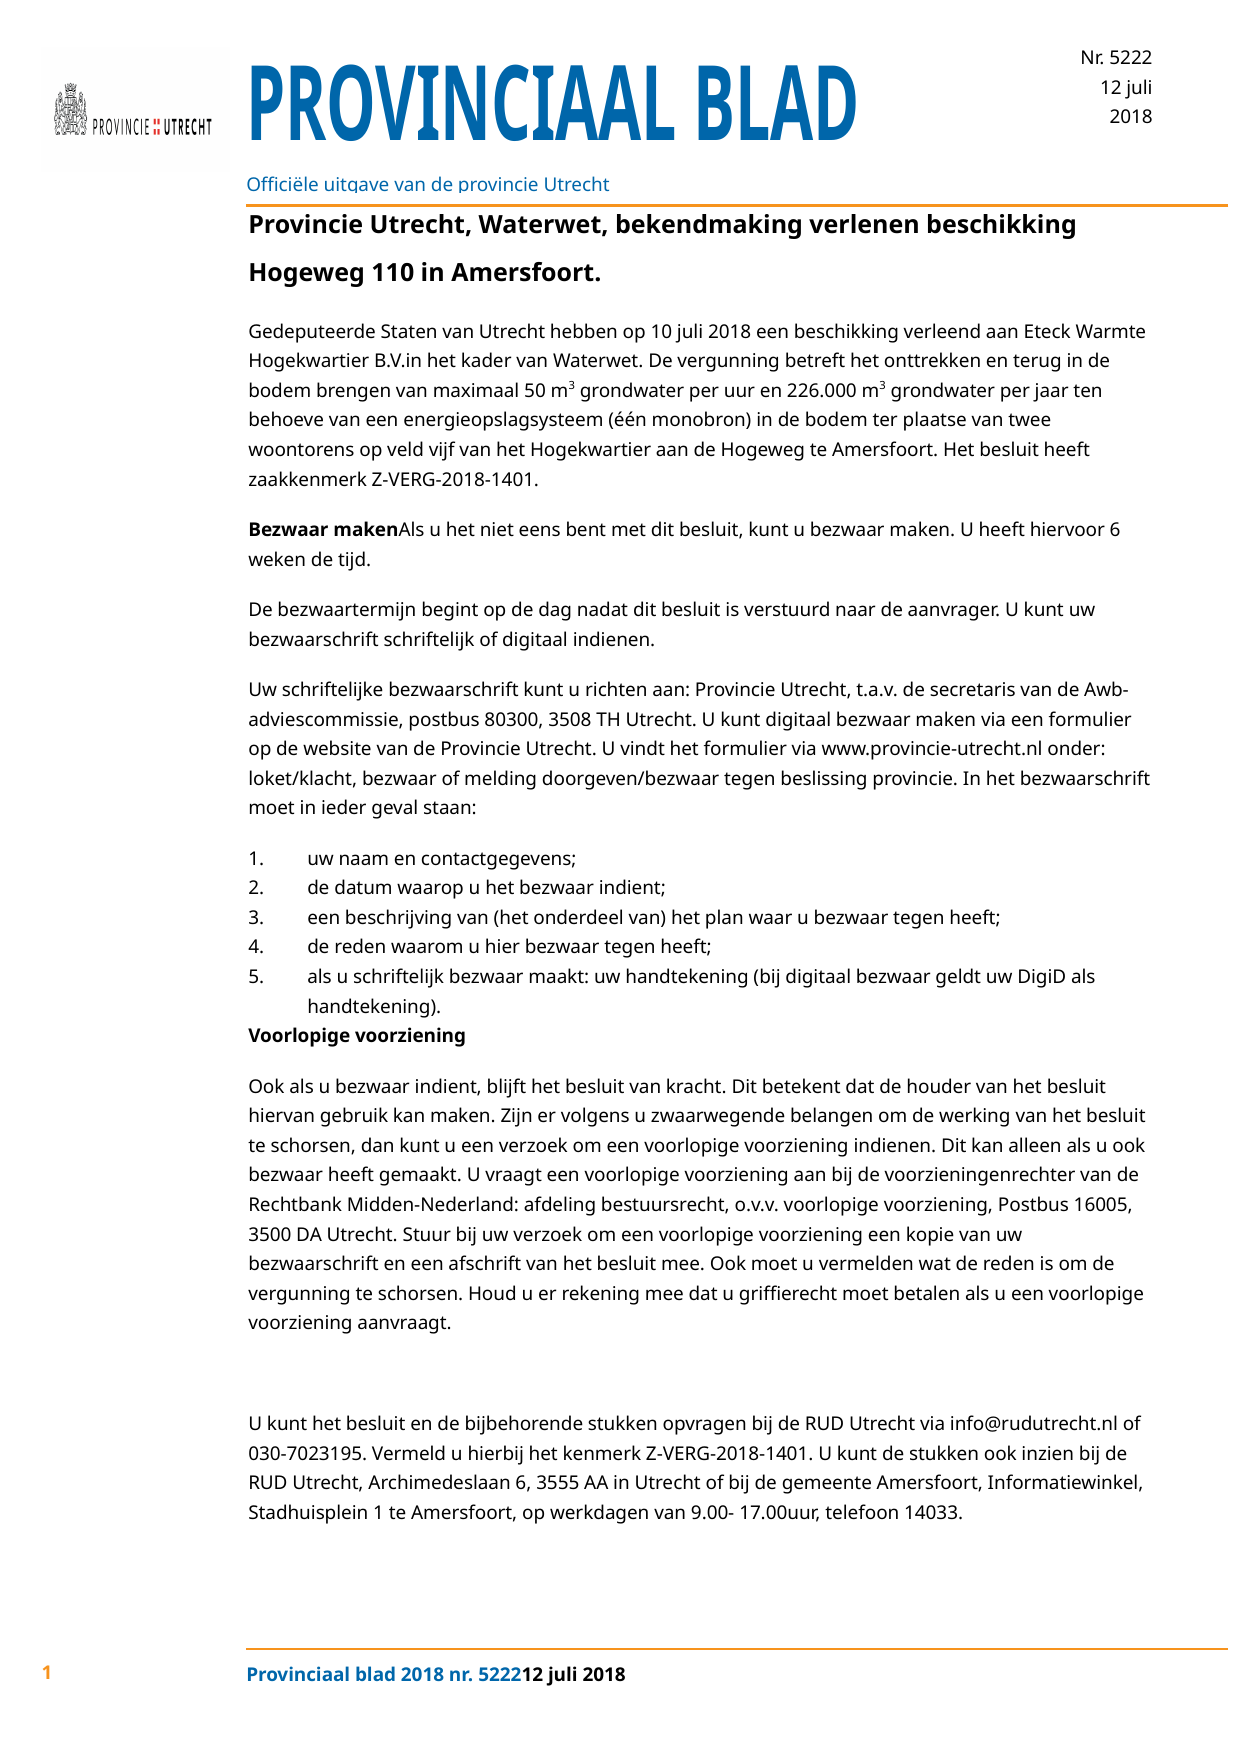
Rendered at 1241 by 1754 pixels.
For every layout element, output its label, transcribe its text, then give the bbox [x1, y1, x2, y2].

text Provincie Utrecht, Waterwet, bekendmaking verlenen beschikking Hogeweg 110 in Amersfoort. [248, 207, 1152, 288]
list uw naam en contactgegevens; [248, 845, 1152, 871]
list de datum waarop u het bezwaar indient; [248, 874, 1152, 900]
picture [41, 47, 231, 172]
text U kunt het besluit en de bijbehorende stukken opvragen bij de RUD Utrecht via info@rudutrecht.nl of 030-7023195. Vermeld u hierbij het kenmerk Z-VERG-2018-1401. U kunt de stukken ook inzien bij de RUD Utrecht, Archimedeslaan 6, 3555 AA in Utrecht of bij de gemeente Amersfoort, Informatiewinkel, Stadhuisplein 1 te Amersfoort, op werkdagen van 9.00- 17.00uur, telefoon 14033. [248, 1410, 1152, 1525]
list als u schriftelijk bezwaar maakt: uw handtekening (bij digitaal bezwaar geldt uw DigiD als handtekening). [248, 963, 1152, 1019]
text Bezwaar makenAls u het niet eens bent met dit besluit, kunt u bezwaar maken. U heeft hiervoor 6 weken de tijd. [248, 516, 1152, 572]
list de reden waarom u hier bezwaar tegen heeft; [248, 934, 1152, 959]
list een beschrijving van (het onderdeel van) het plan waar u bezwaar tegen heeft; [248, 904, 1152, 930]
text Gedeputeerde Staten van Utrecht hebben op 10 juli 2018 een beschikking verleend aan Eteck Warmte Hogekwartier B.V.in het kader van Waterwet. De vergunning betreft het onttrekken en terug in de bodem brengen van maximaal 50 m3 grondwater per uur en 226.000 m3 grondwater per jaar ten behoeve van een energieopslagsysteem (één monobron) in de bodem ter plaatse van twee woontorens op veld vijf van het Hogekwartier aan de Hogeweg te Amersfoort. Het besluit heeft zaakkenmerk Z-VERG-2018-1401. [248, 318, 1152, 492]
text Voorlopige voorziening [248, 1022, 1152, 1048]
text De bezwaartermijn begint op de dag nadat dit besluit is verstuurd naar de aanvrager. U kunt uw bezwaarschrift schriftelijk of digitaal indienen. [248, 596, 1152, 652]
text Uw schriftelijke bezwaarschrift kunt u richten aan: Provincie Utrecht, t.a.v. de secretaris van de Awb-adviescommissie, postbus 80300, 3508 TH Utrecht. U kunt digitaal bezwaar maken via een formulier op de website van de Provincie Utrecht. U vindt het formulier via www.provincie-utrecht.nl onder: loket/klacht, bezwaar of melding doorgeven/bezwaar tegen beslissing provincie. In het bezwaarschrift moet in ieder geval staan: [248, 676, 1152, 820]
text Ook als u bezwaar indient, blijft het besluit van kracht. Dit betekent dat de houder van het besluit hiervan gebruik kan maken. Zijn er volgens u zwaarwegende belangen om de werking van het besluit te schorsen, dan kunt u een verzoek om een voorlopige voorziening indienen. Dit kan alleen als u ook bezwaar heeft gemaakt. U vraagt een voorlopige voorziening aan bij de voorzieningenrechter van de Rechtbank Midden-Nederland: afdeling bestuursrecht, o.v.v. voorlopige voorziening, Postbus 16005, 3500 DA Utrecht. Stuur bij uw verzoek om een voorlopige voorziening een kopie van uw bezwaarschrift en een afschrift van het besluit mee. Ook moet u vermelden wat de reden is om de vergunning te schorsen. Houd u er rekening mee dat u griffierecht moet betalen als u een voorlopige voorziening aanvraagt. [248, 1073, 1152, 1335]
